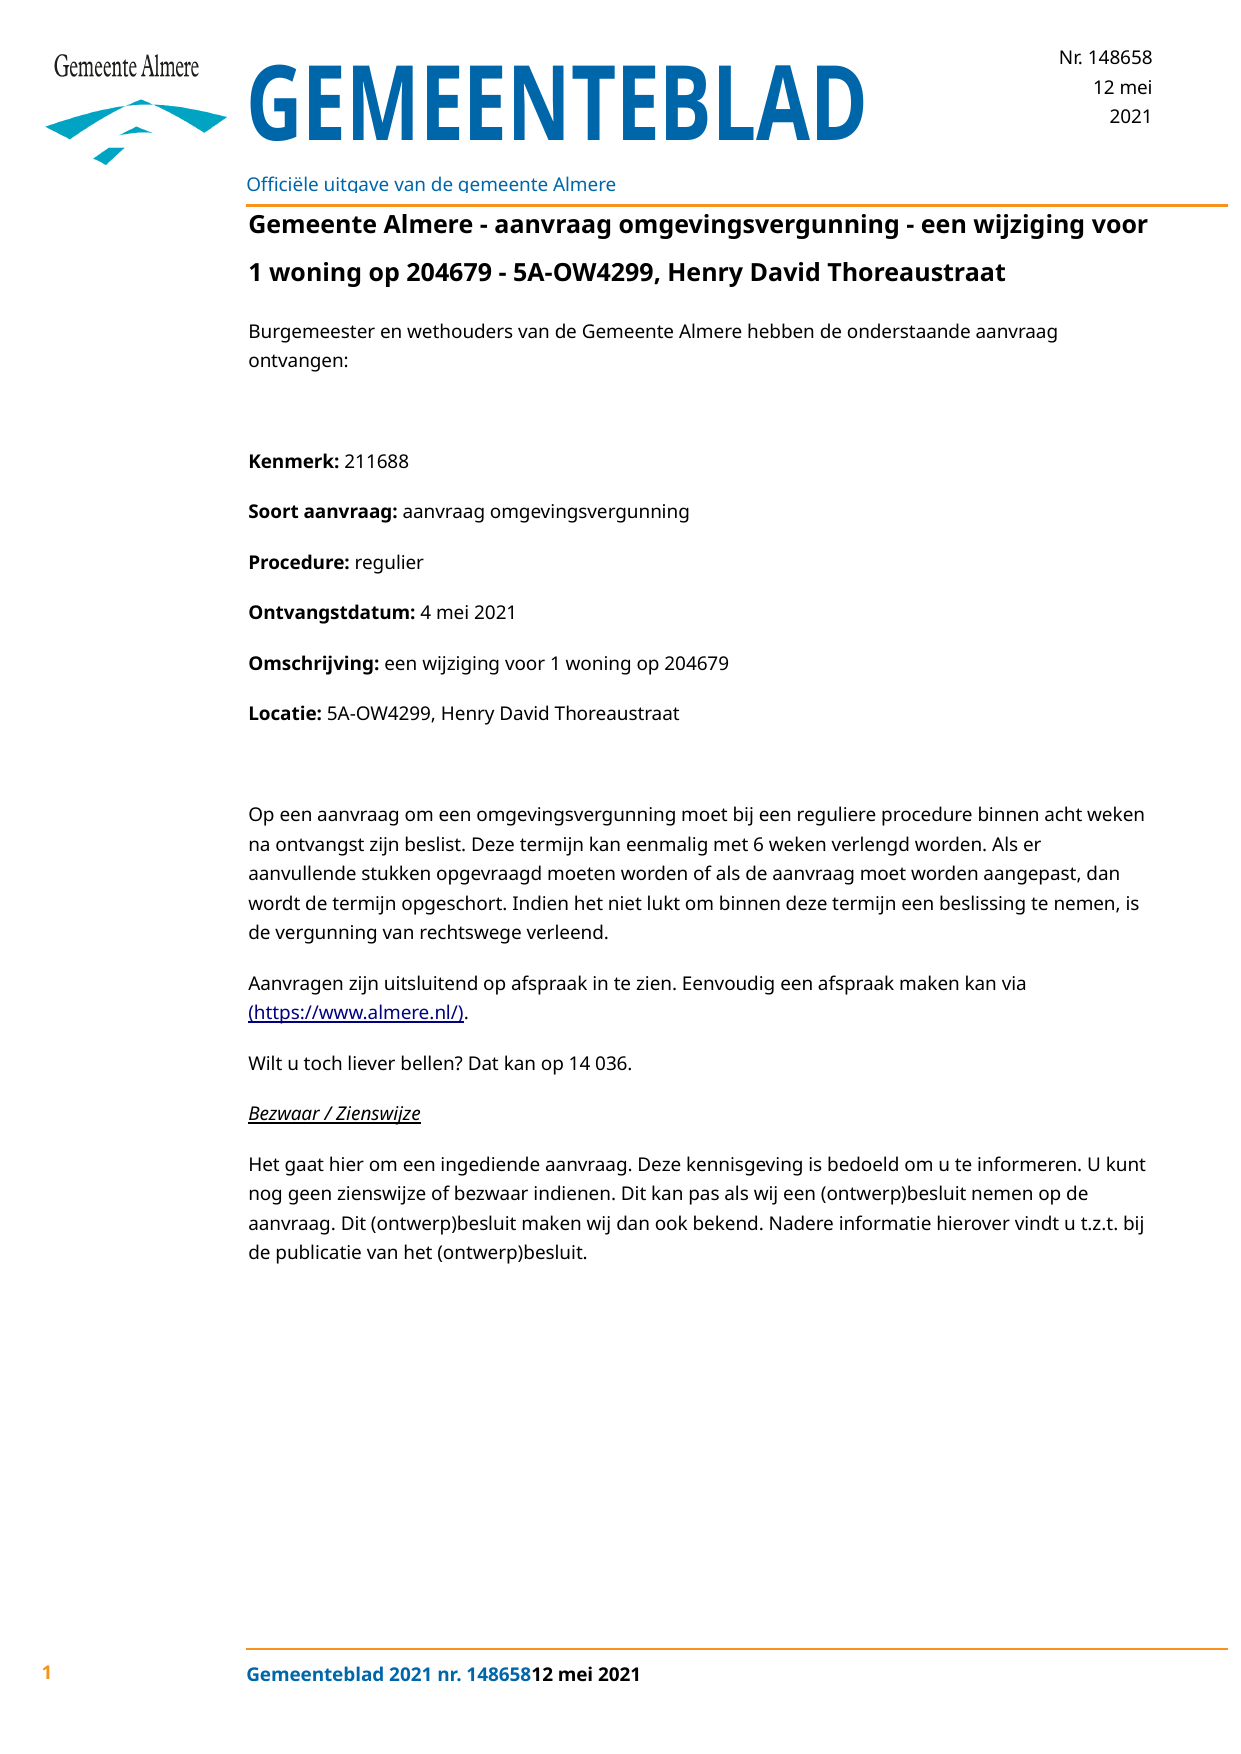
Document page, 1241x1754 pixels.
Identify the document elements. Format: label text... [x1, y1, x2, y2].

picture [41, 47, 231, 172]
text Aanvragen zijn uitsluitend op afspraak in te zien. Eenvoudig een afspraak maken kan via (https://www.almere.nl/). [248, 970, 1152, 1025]
text Wilt u toch liever bellen? Dat kan op 14 036. [248, 1050, 1152, 1076]
text Soort aanvraag: aanvraag omgevingsvergunning [248, 499, 1152, 524]
text Op een aanvraag om een omgevingsvergunning moet bij een reguliere procedure binnen acht weken na ontvangst zijn beslist. Deze termijn kan eenmalig met 6 weken verlengd worden. Als er aanvullende stukken opgevraagd moeten worden of als de aanvraag moet worden aangepast, dan wordt de termijn opgeschort. Indien het niet lukt om binnen deze termijn een beslissing te nemen, is de vergunning van rechtswege verleend. [248, 801, 1152, 945]
text Bezwaar / Zienswijze [248, 1100, 1152, 1126]
text Kenmerk: 211688 [248, 448, 1152, 474]
text Procedure: regulier [248, 549, 1152, 575]
text Gemeente Almere - aanvraag omgevingsvergunning - een wijziging voor 1 woning op 204679 - 5A-OW4299, Henry David Thoreaustraat [248, 207, 1152, 288]
text Ontvangstdatum: 4 mei 2021 [248, 599, 1152, 625]
text Locatie: 5A-OW4299, Henry David Thoreaustraat [248, 700, 1152, 726]
text Burgemeester en wethouders van de Gemeente Almere hebben de onderstaande aanvraag ontvangen: [248, 318, 1152, 373]
text Het gaat hier om een ingediende aanvraag. Deze kennisgeving is bedoeld om u te informeren. U kunt nog geen zienswijze of bezwaar indienen. Dit kan pas als wij een (ontwerp)besluit nemen op de aanvraag. Dit (ontwerp)besluit maken wij dan ook bekend. Nadere informatie hierover vindt u t.z.t. bij de publicatie van het (ontwerp)besluit. [248, 1151, 1152, 1265]
text Omschrijving: een wijziging voor 1 woning op 204679 [248, 650, 1152, 676]
